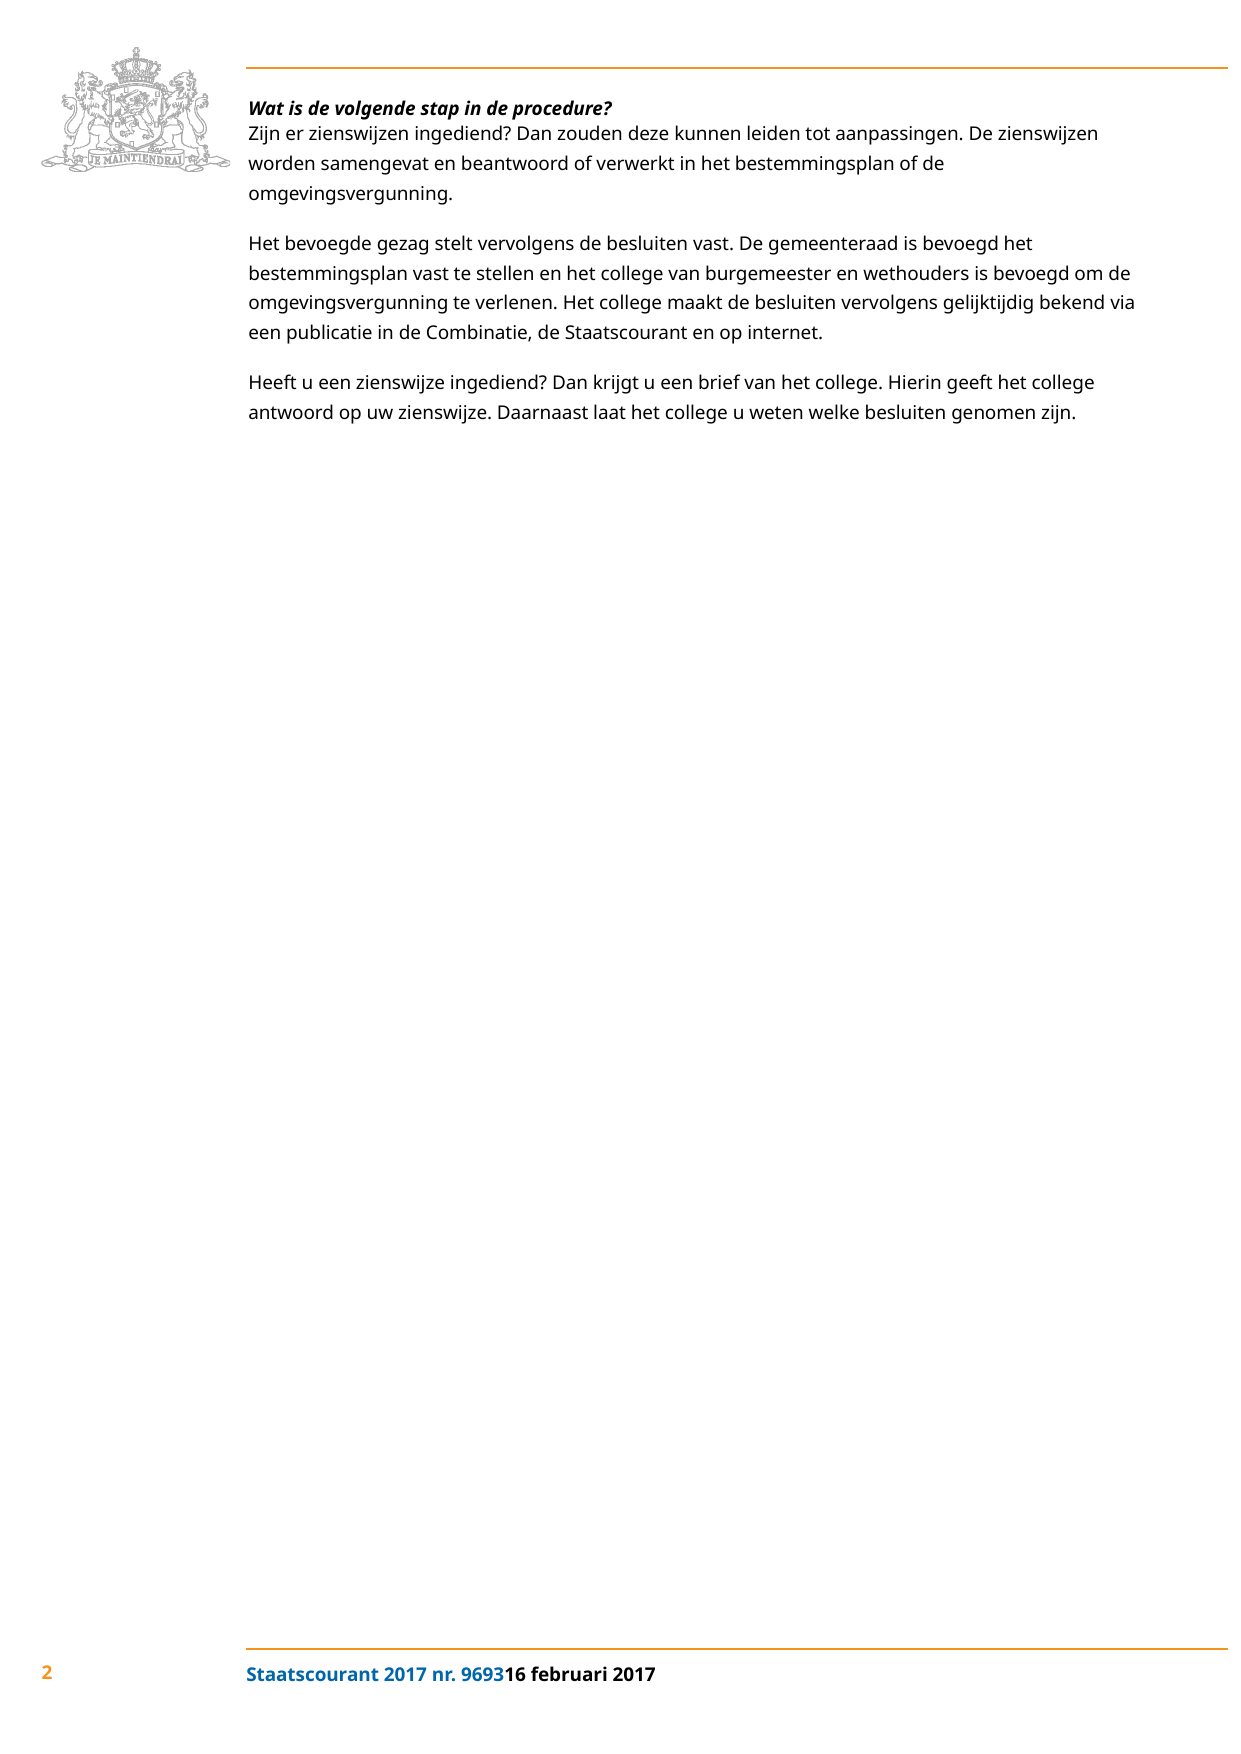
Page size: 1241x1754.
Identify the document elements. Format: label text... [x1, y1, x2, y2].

picture [41, 47, 231, 172]
text Zijn er zienswijzen ingediend? Dan zouden deze kunnen leiden tot aanpassingen. De zienswijzen worden samengevat en beantwoord of verwerkt in het bestemmingsplan of de omgevingsvergunning. [248, 121, 1152, 205]
text Heeft u een zienswijze ingediend? Dan krijgt u een brief van het college. Hierin geeft het college antwoord op uw zienswijze. Daarnaast laat het college u weten welke besluiten genomen zijn. [248, 369, 1152, 424]
text Wat is de volgende stap in de procedure? [248, 95, 1152, 121]
text Het bevoegde gezag stelt vervolgens de besluiten vast. De gemeenteraad is bevoegd het bestemmingsplan vast te stellen en het college van burgemeester en wethouders is bevoegd om de omgevingsvergunning te verlenen. Het college maakt de besluiten vervolgens gelijktijdig bekend via een publicatie in de Combinatie, de Staatscourant en op internet. [248, 230, 1152, 344]
